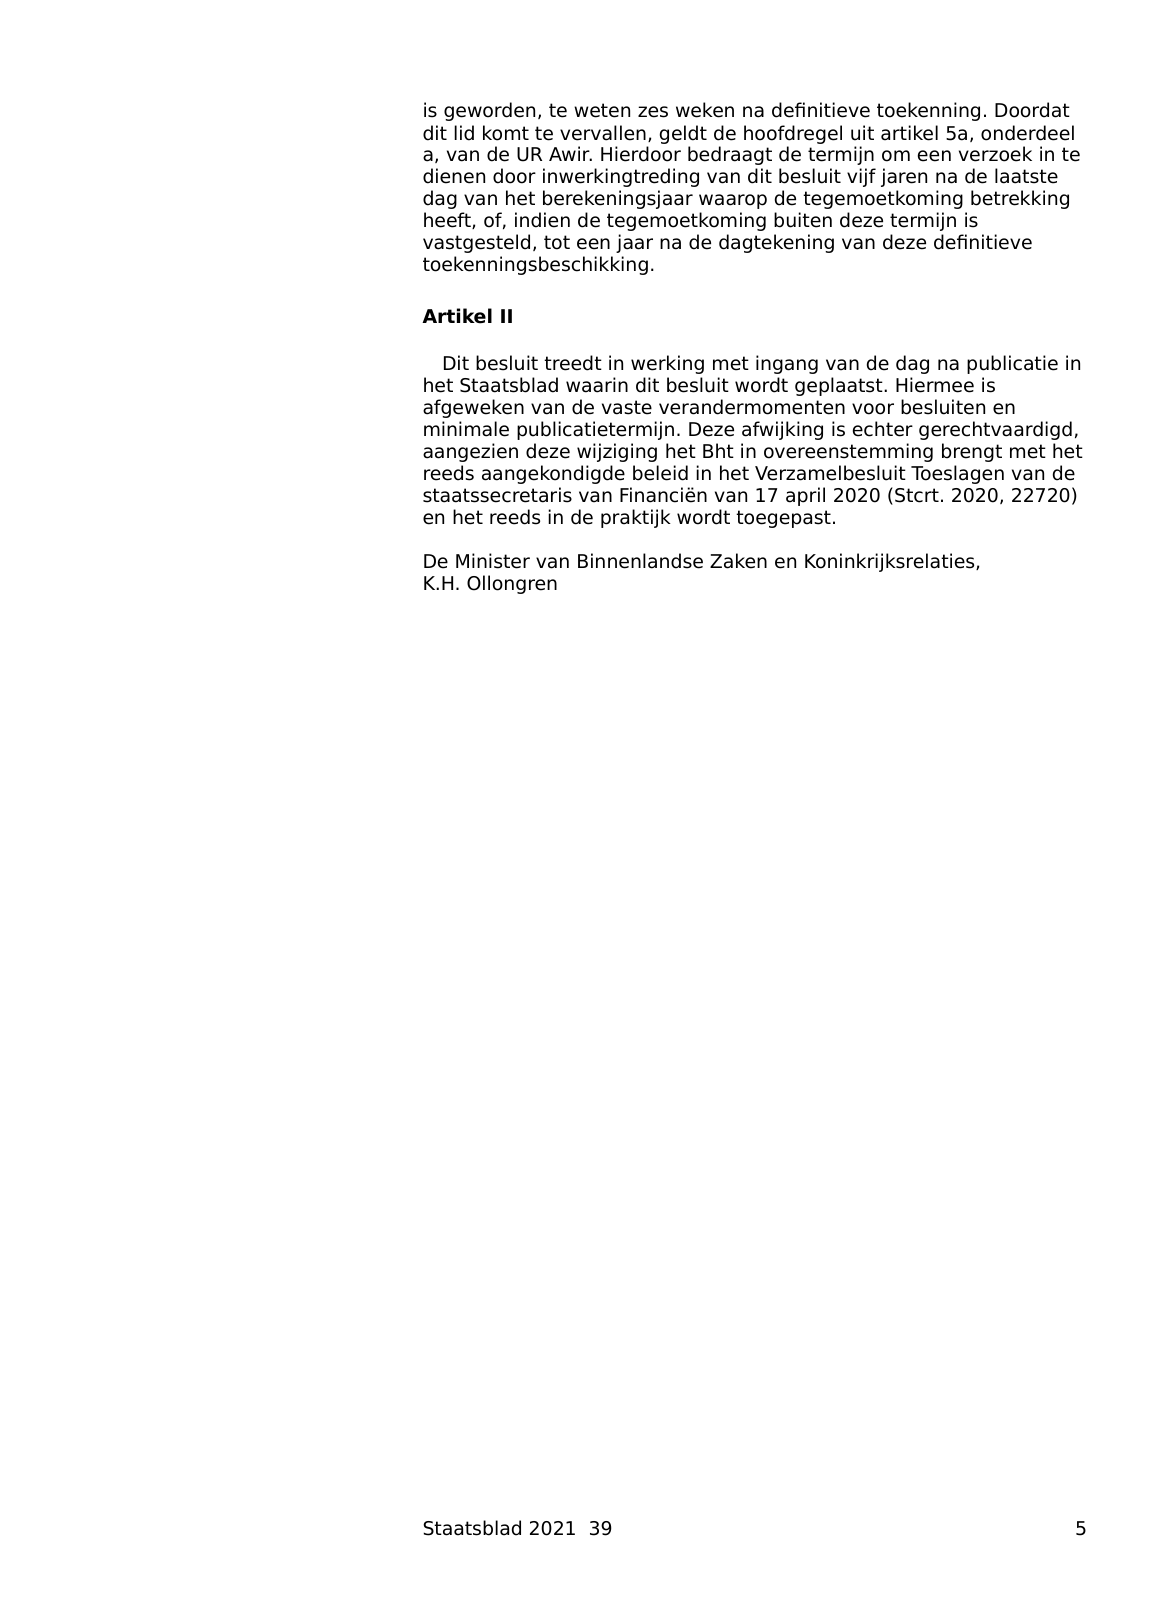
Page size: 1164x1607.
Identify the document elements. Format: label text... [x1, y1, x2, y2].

text is geworden, te weten zes weken na definitieve toekenning. Doordat dit lid komt te vervallen, geldt de hoofdregel uit artikel 5a, onderdeel a, van de UR Awir. Hierdoor bedraagt de termijn om een verzoek in te dienen door inwerkingtreding van dit besluit vijf jaren na de laatste dag van het berekeningsjaar waarop de tegemoetkoming betrekking heeft, of, indien de tegemoetkoming buiten deze termijn is vastgesteld, tot een jaar na de dagtekening van deze definitieve toekenningsbeschikking. [422, 100, 1087, 276]
text De Minister van Binnenlandse Zaken en Koninkrijksrelaties, K.H. Ollongren [422, 551, 1087, 595]
subtitle Artikel II [422, 306, 1087, 328]
text Dit besluit treedt in werking met ingang van de dag na publicatie in het Staatsblad waarin dit besluit wordt geplaatst. Hiermee is afgeweken van de vaste verandermomenten voor besluiten en minimale publicatietermijn. Deze afwijking is echter gerechtvaardigd, aangezien deze wijziging het Bht in overeenstemming brengt met het reeds aangekondigde beleid in het Verzamelbesluit Toeslagen van de staatssecretaris van Financiën van 17 april 2020 (Stcrt. 2020, 22720) en het reeds in de praktijk wordt toegepast. [422, 353, 1087, 529]
